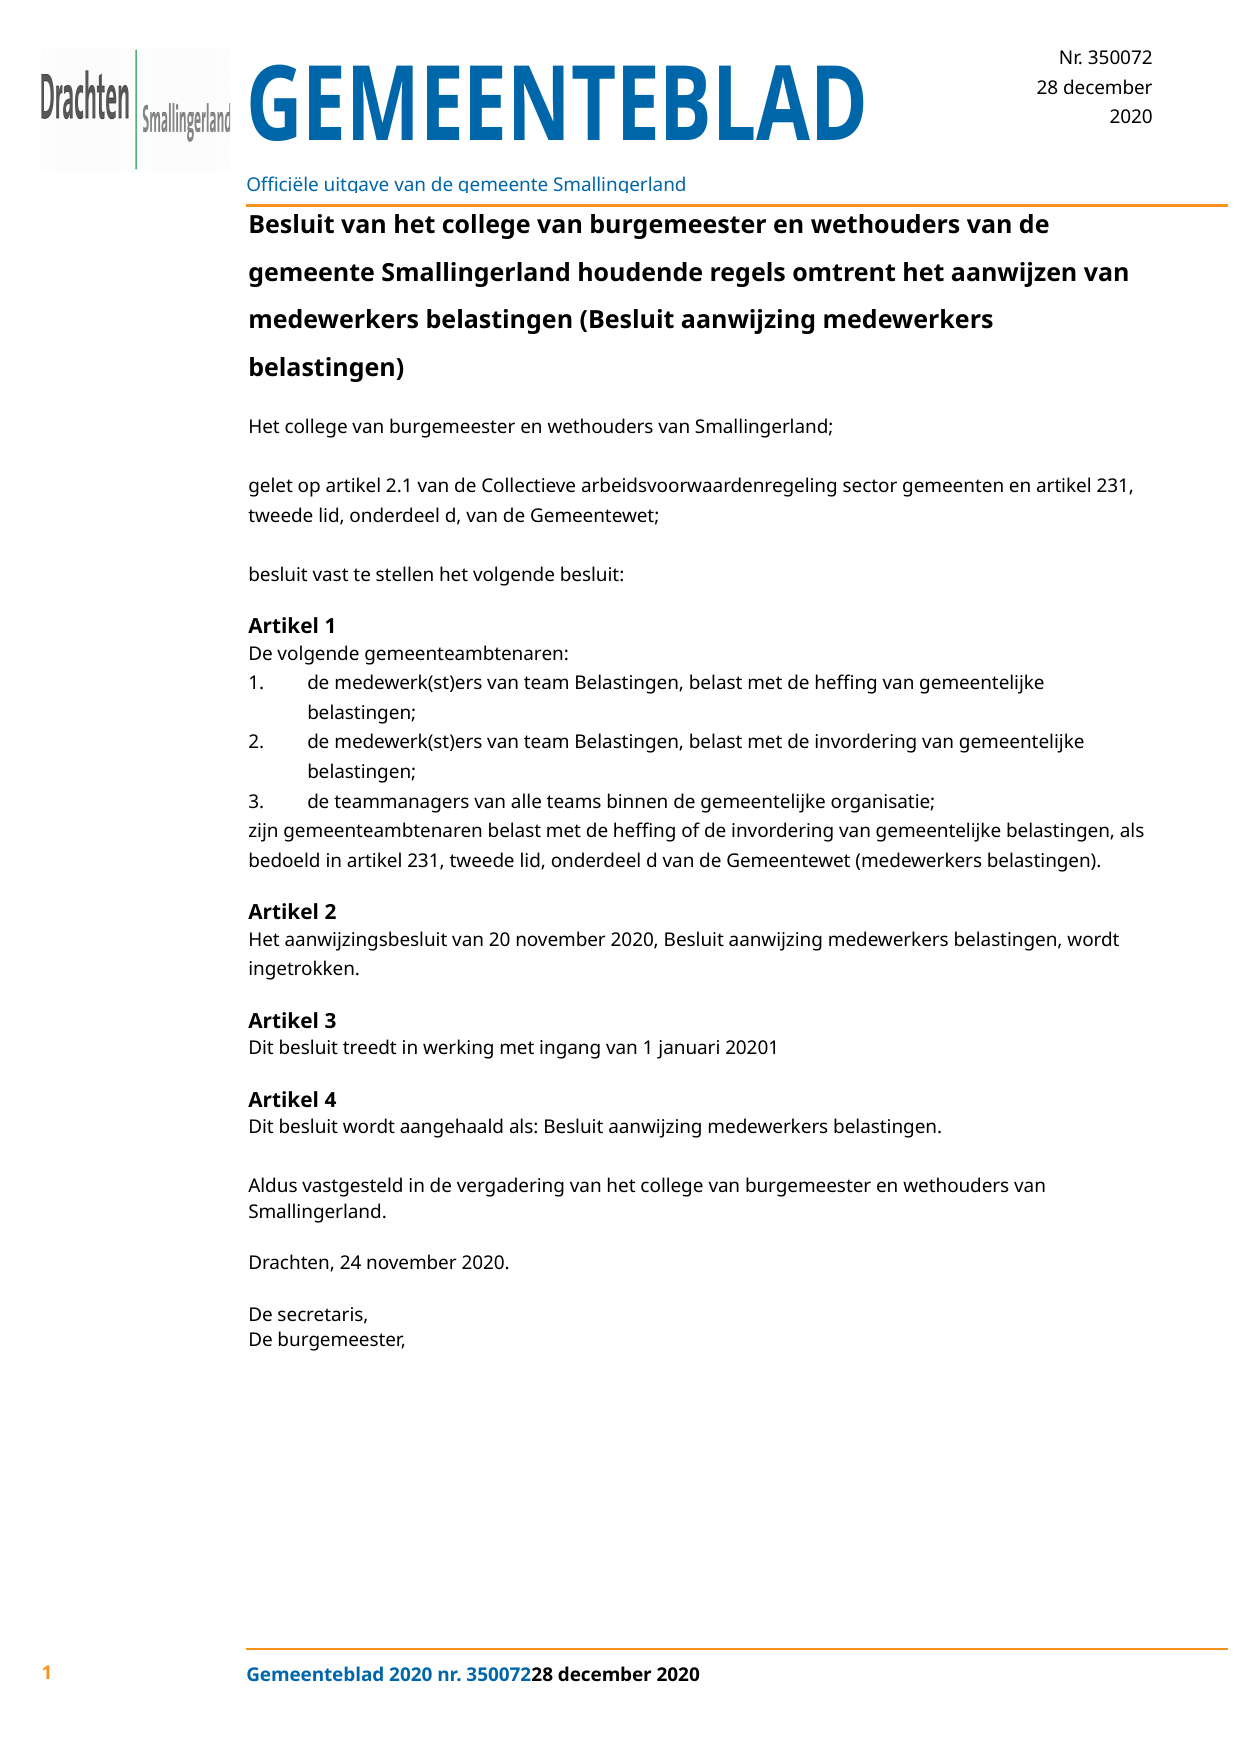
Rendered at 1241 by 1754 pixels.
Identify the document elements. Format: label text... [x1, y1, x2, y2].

text Dit besluit wordt aangehaald als: Besluit aanwijzing medewerkers belastingen. [248, 1113, 1152, 1139]
text De secretaris, [248, 1301, 1152, 1327]
text Artikel 3 [248, 1006, 1152, 1034]
text Besluit van het college van burgemeester en wethouders van de gemeente Smallingerland houdende regels omtrent het aanwijzen van medewerkers belastingen (Besluit aanwijzing medewerkers belastingen) [248, 207, 1152, 384]
text Artikel 4 [248, 1085, 1152, 1113]
text De volgende gemeenteambtenaren: [248, 640, 1152, 666]
text zijn gemeenteambtenaren belast met de heffing of de invordering van gemeentelijke belastingen, als bedoeld in artikel 231, tweede lid, onderdeel d van de Gemeentewet (medewerkers belastingen). [248, 817, 1152, 873]
picture [41, 47, 231, 172]
text Het aanwijzingsbesluit van 20 november 2020, Besluit aanwijzing medewerkers belastingen, wordt ingetrokken. [248, 926, 1152, 981]
list de medewerk(st)ers van team Belastingen, belast met de heffing van gemeentelijke belastingen; [248, 669, 1152, 725]
text Aldus vastgesteld in de vergadering van het college van burgemeester en wethouders van Smallingerland. [248, 1172, 1152, 1224]
list de teammanagers van alle teams binnen de gemeentelijke organisatie; [248, 788, 1152, 813]
text Drachten, 24 november 2020. [248, 1249, 1152, 1275]
list de medewerk(st)ers van team Belastingen, belast met de invordering van gemeentelijke belastingen; [248, 729, 1152, 784]
text Dit besluit treedt in werking met ingang van 1 januari 20201 [248, 1034, 1152, 1060]
text Artikel 2 [248, 897, 1152, 926]
text Het college van burgemeester en wethouders van Smallingerland; [248, 413, 1152, 439]
text Artikel 1 [248, 611, 1152, 640]
text gelet op artikel 2.1 van de Collectieve arbeidsvoorwaardenregeling sector gemeenten en artikel 231, tweede lid, onderdeel d, van de Gemeentewet; [248, 472, 1152, 528]
text besluit vast te stellen het volgende besluit: [248, 561, 1152, 587]
text De burgemeester, [248, 1327, 1152, 1352]
